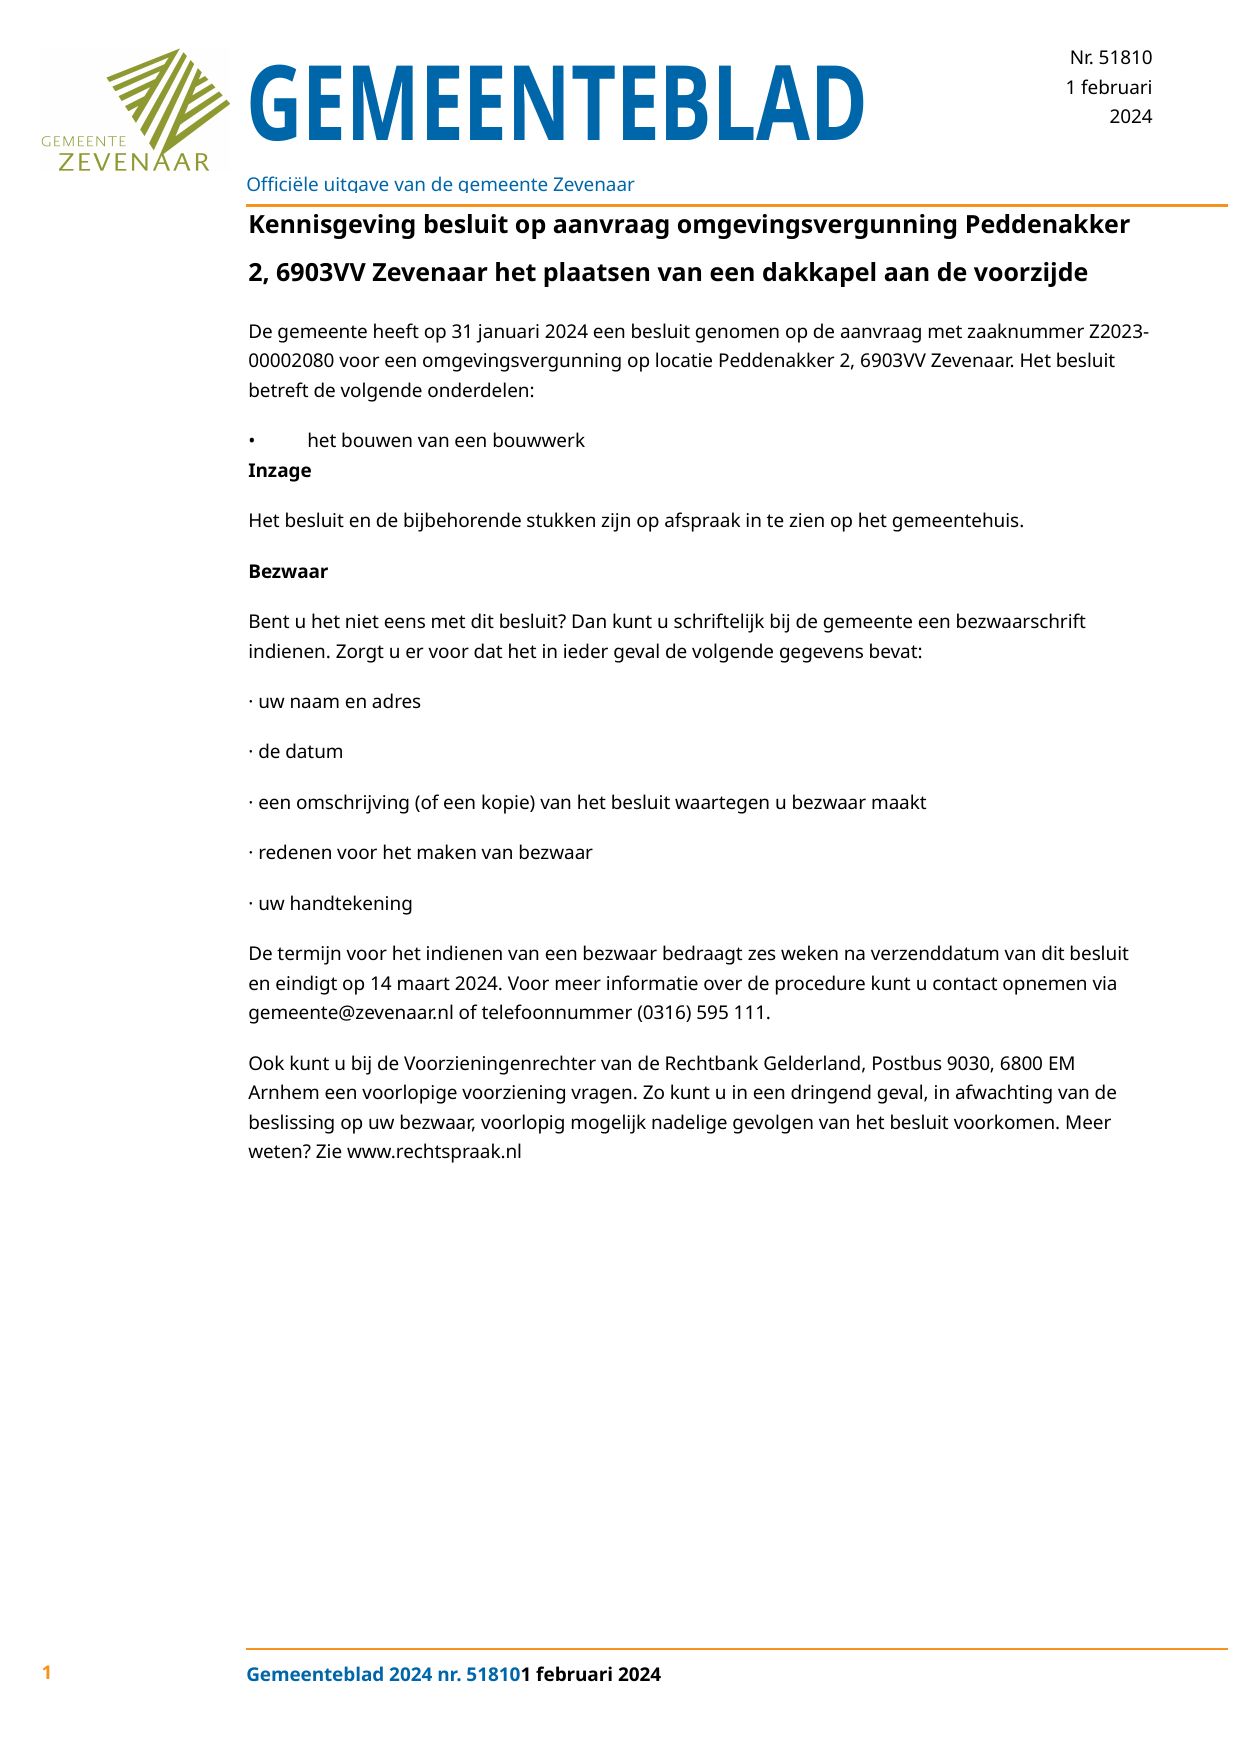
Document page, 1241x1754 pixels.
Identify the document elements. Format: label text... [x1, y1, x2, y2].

list het bouwen van een bouwwerk [248, 427, 1152, 453]
text Ook kunt u bij de Voorzieningenrechter van de Rechtbank Gelderland, Postbus 9030, 6800 EM Arnhem een voorlopige voorziening vragen. Zo kunt u in een dringend geval, in afwachting van de beslissing op uw bezwaar, voorlopig mogelijk nadelige gevolgen van het besluit voorkomen. Meer weten? Zie www.rechtspraak.nl [248, 1050, 1152, 1164]
text · uw naam en adres [248, 688, 1152, 714]
text De termijn voor het indienen van een bezwaar bedraagt zes weken na verzenddatum van dit besluit en eindigt op 14 maart 2024. Voor meer informatie over de procedure kunt u contact opnemen via gemeente@zevenaar.nl of telefoonnummer (0316) 595 111. [248, 940, 1152, 1025]
picture [41, 47, 231, 172]
text Kennisgeving besluit op aanvraag omgevingsvergunning Peddenakker 2, 6903VV Zevenaar het plaatsen van een dakkapel aan de voorzijde [248, 207, 1152, 288]
text Bezwaar [248, 558, 1152, 584]
text · de datum [248, 739, 1152, 764]
text · uw handtekening [248, 890, 1152, 916]
text Het besluit en de bijbehorende stukken zijn op afspraak in te zien op het gemeentehuis. [248, 507, 1152, 533]
text · een omschrijving (of een kopie) van het besluit waartegen u bezwaar maakt [248, 789, 1152, 815]
text De gemeente heeft op 31 januari 2024 een besluit genomen op de aanvraag met zaaknummer Z2023-00002080 voor een omgevingsvergunning op locatie Peddenakker 2, 6903VV Zevenaar. Het besluit betreft de volgende onderdelen: [248, 318, 1152, 403]
text Bent u het niet eens met dit besluit? Dan kunt u schriftelijk bij de gemeente een bezwaarschrift indienen. Zorgt u er voor dat het in ieder geval de volgende gegevens bevat: [248, 608, 1152, 664]
text · redenen voor het maken van bezwaar [248, 839, 1152, 865]
text Inzage [248, 457, 1152, 483]
